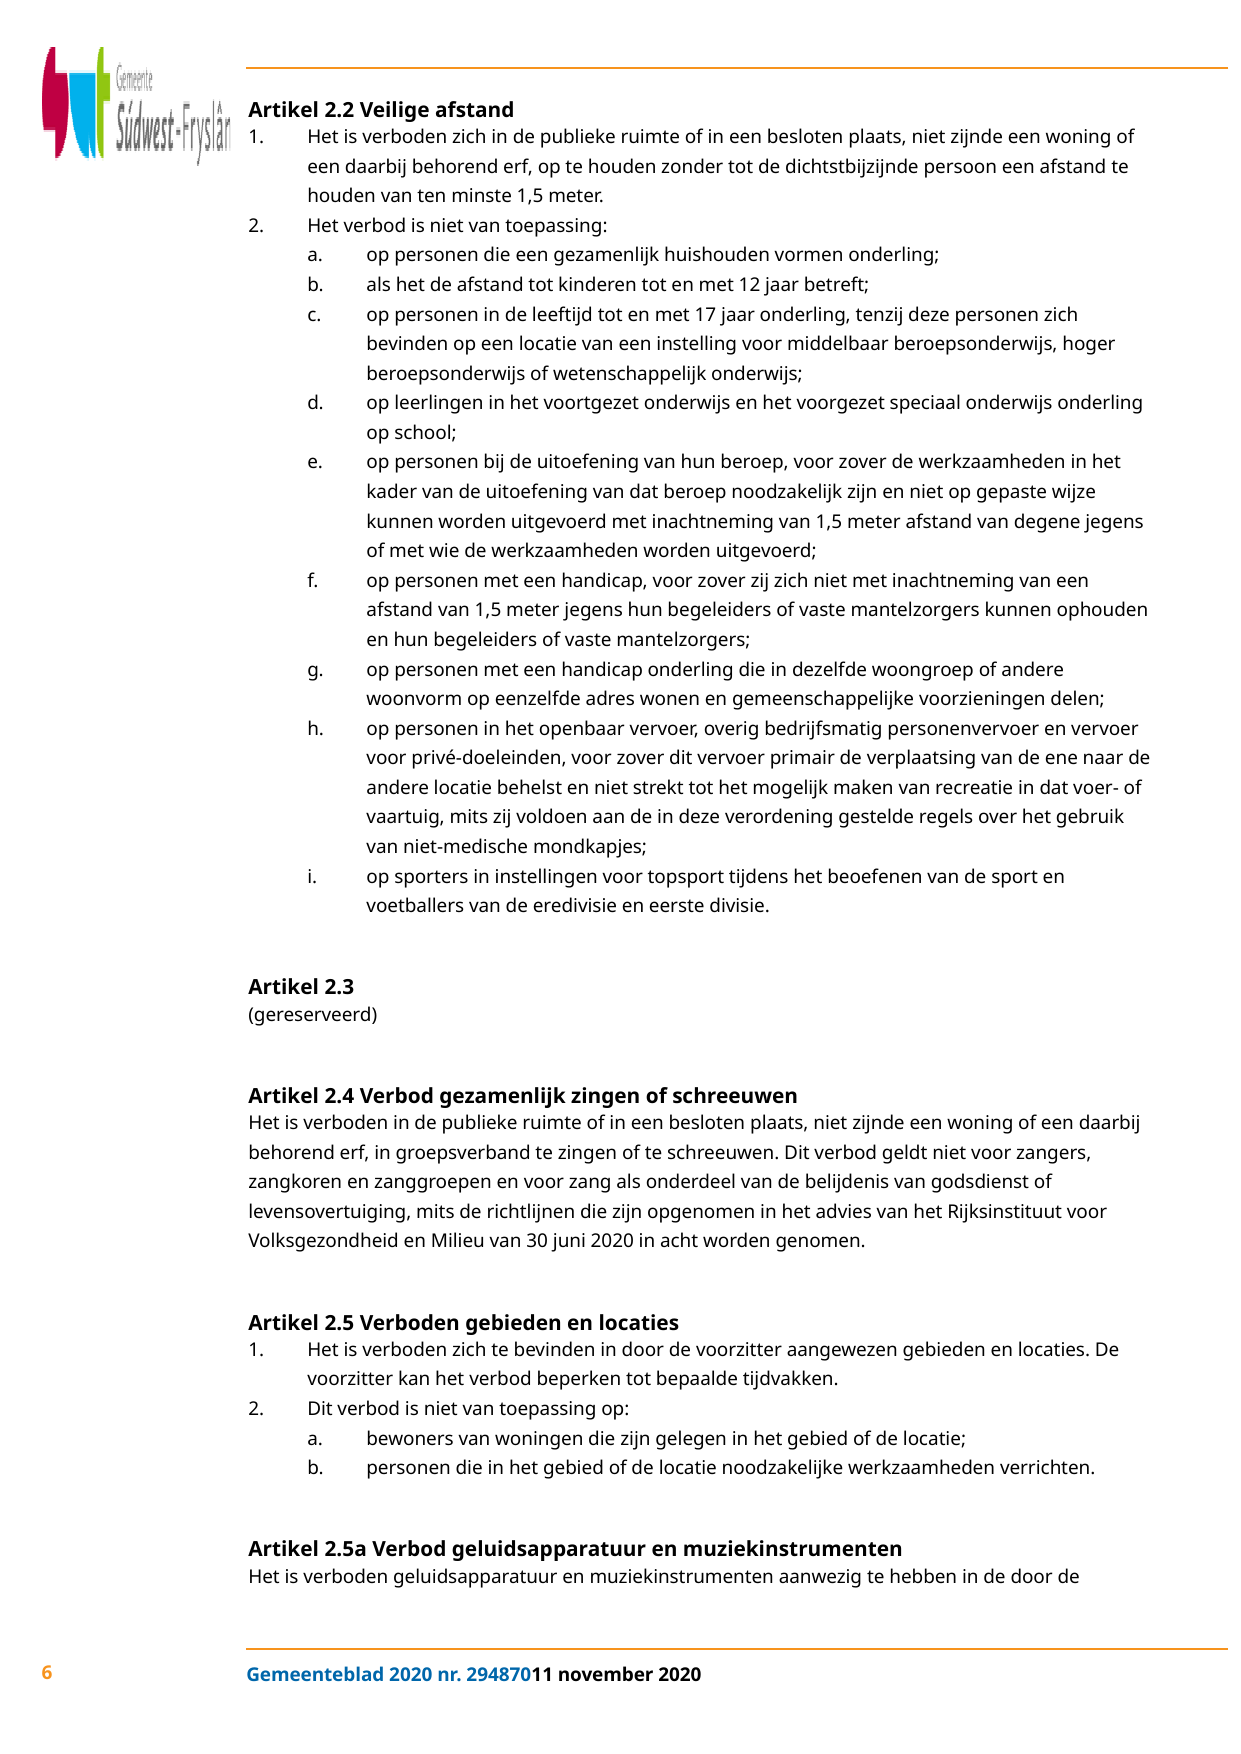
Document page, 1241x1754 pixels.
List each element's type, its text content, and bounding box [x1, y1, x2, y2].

list bewoners van woningen die zijn gelegen in het gebied of de locatie; [307, 1425, 1152, 1451]
text Artikel 2.4 Verbod gezamenlijk zingen of schreeuwen [248, 1081, 1152, 1109]
text Artikel 2.5a Verbod geluidsapparatuur en muziekinstrumenten [248, 1534, 1152, 1563]
list als het de afstand tot kinderen tot en met 12 jaar betreft; [307, 271, 1152, 297]
text Artikel 2.5 Verboden gebieden en locaties [248, 1308, 1152, 1336]
picture [41, 47, 231, 172]
list op personen met een handicap, voor zover zij zich niet met inachtneming van een afstand van 1,5 meter jegens hun begeleiders of vaste mantelzorgers kunnen ophouden en hun begeleiders of vaste mantelzorgers; [307, 567, 1152, 652]
list op leerlingen in het voortgezet onderwijs en het voorgezet speciaal onderwijs onderling op school; [307, 389, 1152, 445]
list op personen met een handicap onderling die in dezelfde woongroep of andere woonvorm op eenzelfde adres wonen en gemeenschappelijke voorzieningen delen; [307, 656, 1152, 711]
list op personen die een gezamenlijk huishouden vormen onderling; [307, 242, 1152, 267]
text (gereserveerd) [248, 1001, 1152, 1027]
text Artikel 2.2 Veilige afstand [248, 95, 1152, 123]
text Het is verboden in de publieke ruimte of in een besloten plaats, niet zijnde een woning of een daarbij behorend erf, in groepsverband te zingen of te schreeuwen. Dit verbod geldt niet voor zangers, zangkoren en zanggroepen en voor zang als onderdeel van de belijdenis van godsdienst of levensovertuiging, mits de richtlijnen die zijn opgenomen in het advies van het Rijksinstituut voor Volksgezondheid en Milieu van 30 juni 2020 in acht worden genomen. [248, 1109, 1152, 1253]
list Het is verboden zich in de publieke ruimte of in een besloten plaats, niet zijnde een woning of een daarbij behorend erf, op te houden zonder tot de dichtstbijzijnde persoon een afstand te houden van ten minste 1,5 meter. [248, 123, 1152, 208]
list Het is verboden zich te bevinden in door de voorzitter aangewezen gebieden en locaties. De voorzitter kan het verbod beperken tot bepaalde tijdvakken. [248, 1336, 1152, 1391]
text Artikel 2.3 [248, 972, 1152, 1001]
text Het is verboden geluidsapparatuur en muziekinstrumenten aanwezig te hebben in de door de [248, 1563, 1152, 1588]
list Dit verbod is niet van toepassing op: [248, 1395, 1152, 1421]
list personen die in het gebied of de locatie noodzakelijke werkzaamheden verrichten. [307, 1454, 1152, 1480]
list op personen bij de uitoefening van hun beroep, voor zover de werkzaamheden in het kader van de uitoefening van dat beroep noodzakelijk zijn en niet op gepaste wijze kunnen worden uitgevoerd met inachtneming van 1,5 meter afstand van degene jegens of met wie de werkzaamheden worden uitgevoerd; [307, 449, 1152, 563]
list op personen in de leeftijd tot en met 17 jaar onderling, tenzij deze personen zich bevinden op een locatie van een instelling voor middelbaar beroepsonderwijs, hoger beroepsonderwijs of wetenschappelijk onderwijs; [307, 301, 1152, 386]
list op personen in het openbaar vervoer, overig bedrijfsmatig personenvervoer en vervoer voor privé-doeleinden, voor zover dit vervoer primair de verplaatsing van de ene naar de andere locatie behelst en niet strekt tot het mogelijk maken van recreatie in dat voer- of vaartuig, mits zij voldoen aan de in deze verordening gestelde regels over het gebruik van niet-medische mondkapjes; [307, 715, 1152, 859]
list op sporters in instellingen voor topsport tijdens het beoefenen van de sport en voetballers van de eredivisie en eerste divisie. [307, 863, 1152, 918]
list Het verbod is niet van toepassing: [248, 212, 1152, 238]
